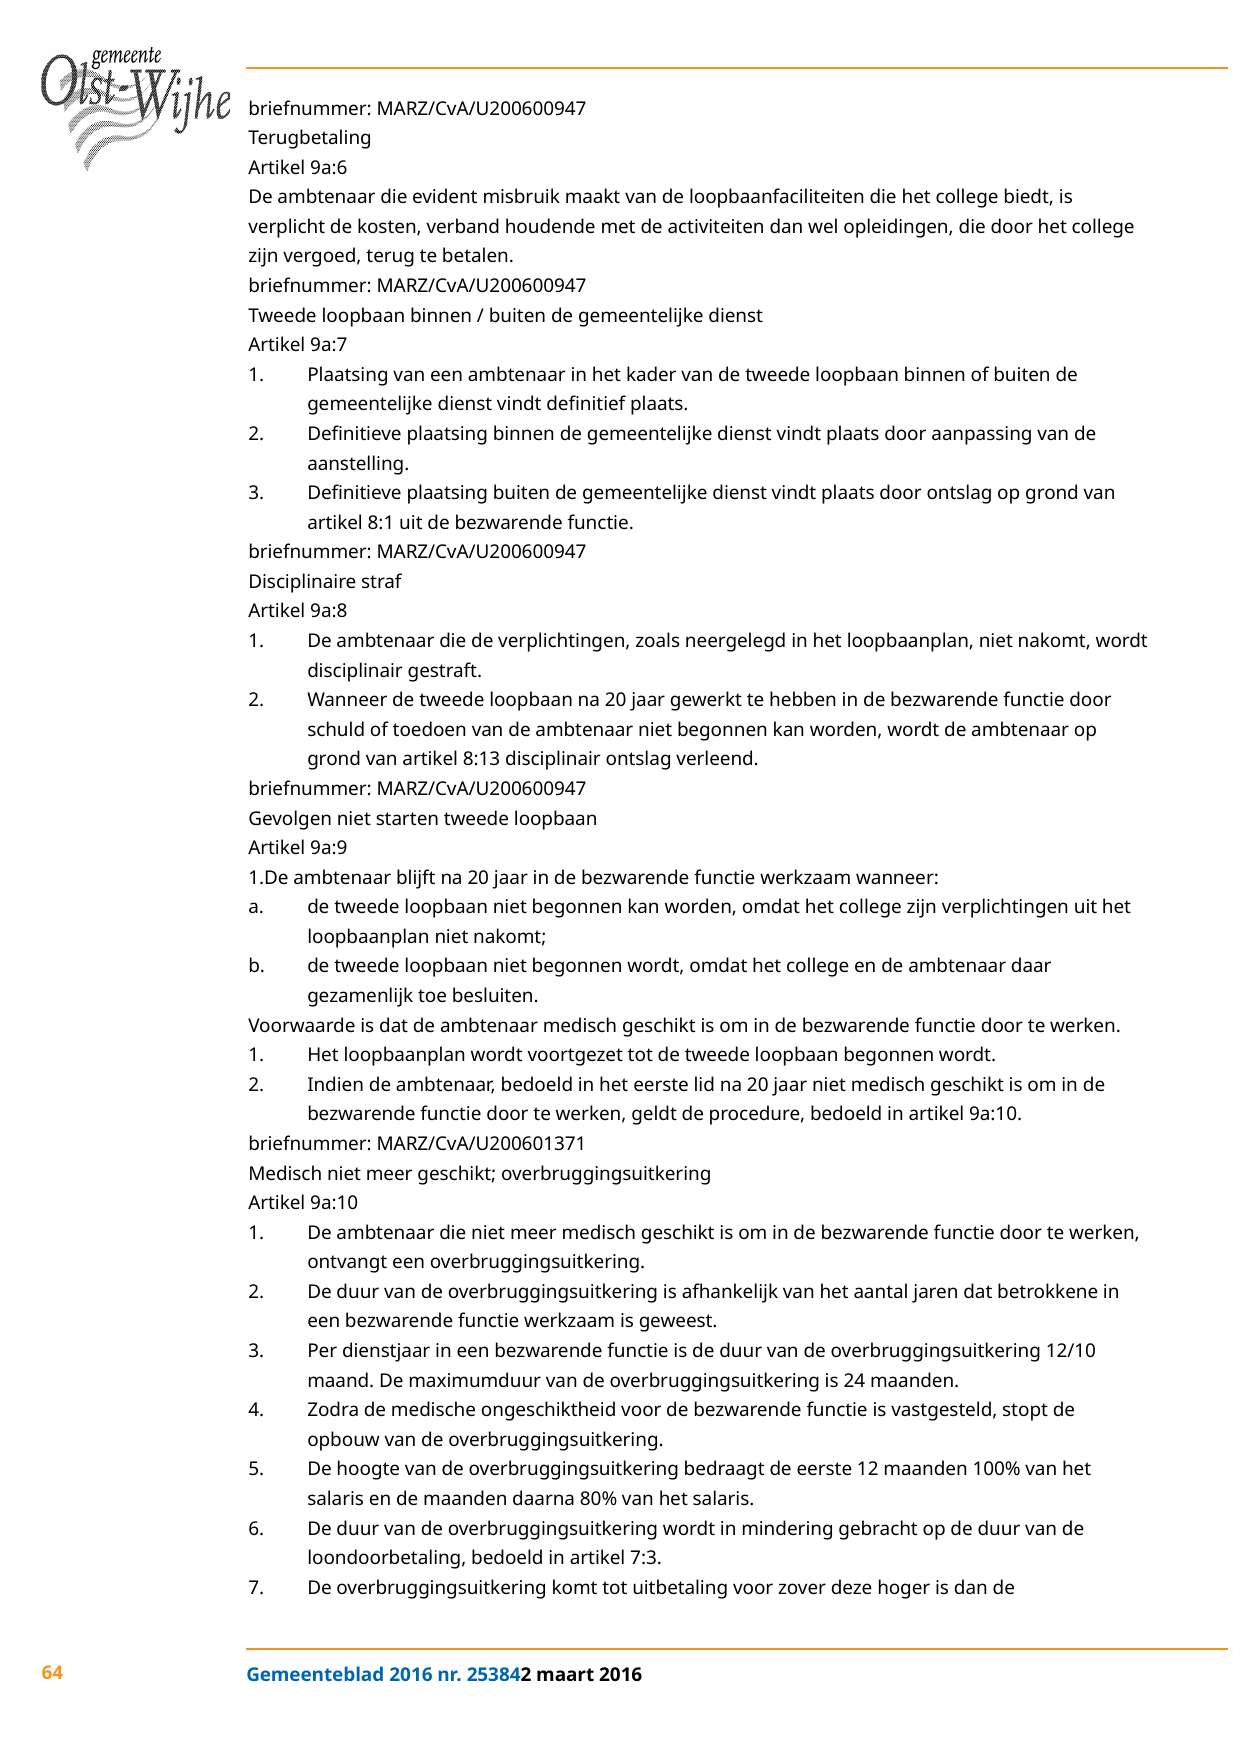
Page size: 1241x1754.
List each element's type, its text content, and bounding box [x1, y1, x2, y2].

list Wanneer de tweede loopbaan na 20 jaar gewerkt te hebben in de bezwarende functie door schuld of toedoen van de ambtenaar niet begonnen kan worden, wordt de ambtenaar op grond van artikel 8:13 disciplinair ontslag verleend. [248, 686, 1152, 771]
list Indien de ambtenaar, bedoeld in het eerste lid na 20 jaar niet medisch geschikt is om in de bezwarende functie door te werken, geldt de procedure, bedoeld in artikel 9a:10. [248, 1071, 1152, 1126]
text Tweede loopbaan binnen / buiten de gemeentelijke dienst [248, 302, 1152, 328]
list Definitieve plaatsing binnen de gemeentelijke dienst vindt plaats door aanpassing van de aanstelling. [248, 420, 1152, 476]
text Disciplinaire straf [248, 568, 1152, 594]
list De ambtenaar die niet meer medisch geschikt is om in de bezwarende functie door te werken, ontvangt een overbruggingsuitkering. [248, 1219, 1152, 1274]
list De ambtenaar die de verplichtingen, zoals neergelegd in het loopbaanplan, niet nakomt, wordt disciplinair gestraft. [248, 627, 1152, 683]
text briefnummer: MARZ/CvA/U200601371 [248, 1130, 1152, 1156]
text Terugbetaling [248, 124, 1152, 150]
text 1.De ambtenaar blijft na 20 jaar in de bezwarende functie werkzaam wanneer: [248, 864, 1152, 890]
text De ambtenaar die evident misbruik maakt van de loopbaanfaciliteiten die het college biedt, is verplicht de kosten, verband houdende met de activiteiten dan wel opleidingen, die door het college zijn vergoed, terug te betalen. [248, 183, 1152, 268]
text briefnummer: MARZ/CvA/U200600947 [248, 95, 1152, 121]
text briefnummer: MARZ/CvA/U200600947 [248, 775, 1152, 801]
list De overbruggingsuitkering komt tot uitbetaling voor zover deze hoger is dan de [248, 1574, 1152, 1600]
list De duur van de overbruggingsuitkering wordt in mindering gebracht op de duur van de loondoorbetaling, bedoeld in artikel 7:3. [248, 1515, 1152, 1570]
list Per dienstjaar in een bezwarende functie is de duur van de overbruggingsuitkering 12/10 maand. De maximumduur van de overbruggingsuitkering is 24 maanden. [248, 1337, 1152, 1393]
text Artikel 9a:10 [248, 1189, 1152, 1215]
list De hoogte van de overbruggingsuitkering bedraagt de eerste 12 maanden 100% van het salaris en de maanden daarna 80% van het salaris. [248, 1456, 1152, 1511]
list Zodra de medische ongeschiktheid voor de bezwarende functie is vastgesteld, stopt de opbouw van de overbruggingsuitkering. [248, 1396, 1152, 1452]
text Gevolgen niet starten tweede loopbaan [248, 805, 1152, 831]
text Artikel 9a:9 [248, 834, 1152, 860]
text Voorwaarde is dat de ambtenaar medisch geschikt is om in de bezwarende functie door te werken. [248, 1012, 1152, 1038]
list de tweede loopbaan niet begonnen wordt, omdat het college en de ambtenaar daar gezamenlijk toe besluiten. [248, 953, 1152, 1008]
list Plaatsing van een ambtenaar in het kader van de tweede loopbaan binnen of buiten de gemeentelijke dienst vindt definitief plaats. [248, 361, 1152, 416]
text briefnummer: MARZ/CvA/U200600947 [248, 538, 1152, 564]
text Artikel 9a:8 [248, 598, 1152, 623]
text Artikel 9a:7 [248, 331, 1152, 357]
text Artikel 9a:6 [248, 154, 1152, 180]
text briefnummer: MARZ/CvA/U200600947 [248, 272, 1152, 298]
picture [41, 47, 231, 172]
list De duur van de overbruggingsuitkering is afhankelijk van het aantal jaren dat betrokkene in een bezwarende functie werkzaam is geweest. [248, 1278, 1152, 1333]
list Het loopbaanplan wordt voortgezet tot de tweede loopbaan begonnen wordt. [248, 1041, 1152, 1067]
text Medisch niet meer geschikt; overbruggingsuitkering [248, 1160, 1152, 1186]
list de tweede loopbaan niet begonnen kan worden, omdat het college zijn verplichtingen uit het loopbaanplan niet nakomt; [248, 893, 1152, 949]
list Definitieve plaatsing buiten de gemeentelijke dienst vindt plaats door ontslag op grond van artikel 8:1 uit de bezwarende functie. [248, 479, 1152, 535]
